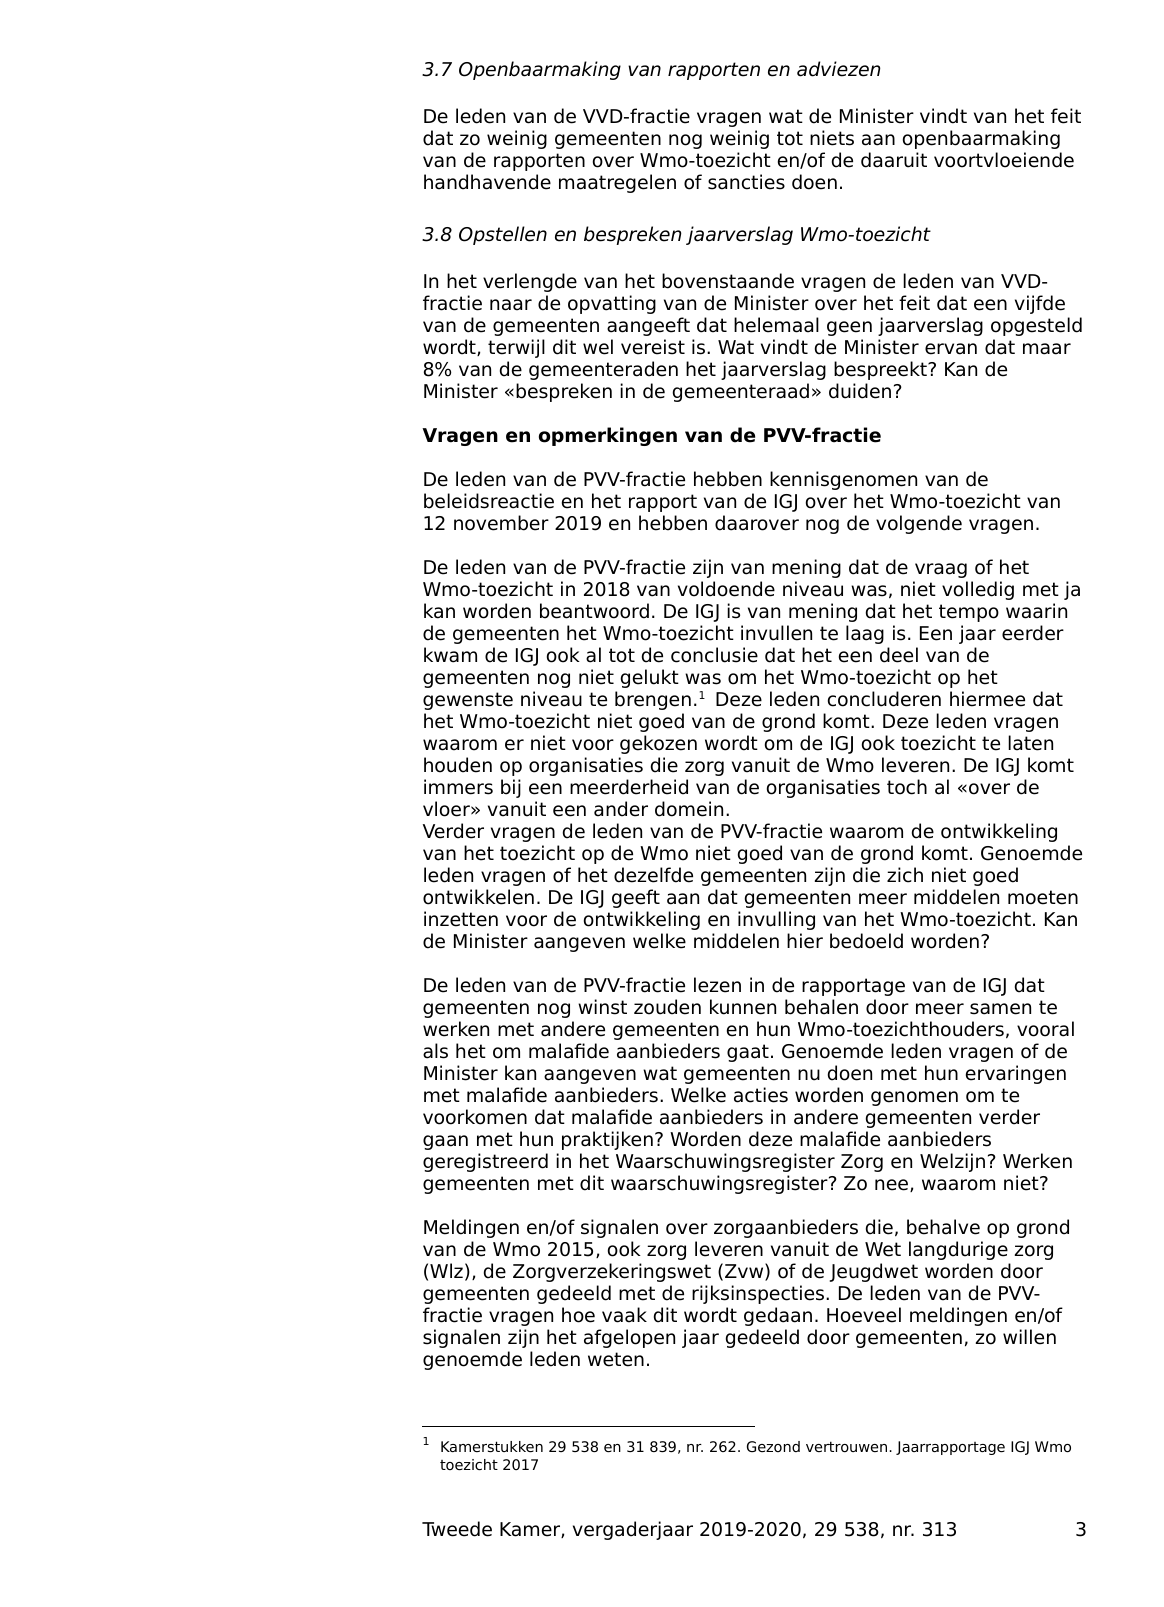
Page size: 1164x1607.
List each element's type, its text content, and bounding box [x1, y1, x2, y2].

subtitle 3.8 Opstellen en bespreken jaarverslag Wmo-toezicht [422, 224, 1087, 246]
subtitle Vragen en opmerkingen van de PVV-fractie [422, 425, 1087, 447]
text Verder vragen de leden van de PVV-fractie waarom de ontwikkeling van het toezicht op de Wmo niet goed van de grond komt. Genoemde leden vragen of het dezelfde gemeenten zijn die zich niet goed ontwikkelen. De IGJ geeft aan dat gemeenten meer middelen moeten inzetten voor de ontwikkeling en invulling van het Wmo-toezicht. Kan de Minister aangeven welke middelen hier bedoeld worden? [422, 821, 1087, 953]
text In het verlengde van het bovenstaande vragen de leden van VVD-fractie naar de opvatting van de Minister over het feit dat een vijfde van de gemeenten aangeeft dat helemaal geen jaarverslag opgesteld wordt, terwijl dit wel vereist is. Wat vindt de Minister ervan dat maar 8% van de gemeenteraden het jaarverslag bespreekt? Kan de Minister «bespreken in de gemeenteraad» duiden? [422, 271, 1087, 403]
text De leden van de PVV-fractie zijn van mening dat de vraag of het Wmo-toezicht in 2018 van voldoende niveau was, niet volledig met ja kan worden beantwoord. De IGJ is van mening dat het tempo waarin de gemeenten het Wmo-toezicht invullen te laag is. Een jaar eerder kwam de IGJ ook al tot de conclusie dat het een deel van de gemeenten nog niet gelukt was om het Wmo-toezicht op het gewenste niveau te brengen. Deze leden concluderen hiermee dat het Wmo-toezicht niet goed van de grond komt. Deze leden vragen waarom er niet voor gekozen wordt om de IGJ ook toezicht te laten houden op organisaties die zorg vanuit de Wmo leveren. De IGJ komt immers bij een meerderheid van de organisaties toch al «over de vloer» vanuit een ander domein. [422, 557, 1087, 821]
text De leden van de PVV-fractie hebben kennisgenomen van de beleidsreactie en het rapport van de IGJ over het Wmo-toezicht van 12 november 2019 en hebben daarover nog de volgende vragen. [422, 469, 1087, 535]
text De leden van de VVD-fractie vragen wat de Minister vindt van het feit dat zo weinig gemeenten nog weinig tot niets aan openbaarmaking van de rapporten over Wmo-toezicht en/of de daaruit voortvloeiende handhavende maatregelen of sancties doen. [422, 106, 1087, 194]
subtitle 3.7 Openbaarmaking van rapporten en adviezen [422, 59, 1087, 81]
text De leden van de PVV-fractie lezen in de rapportage van de IGJ dat gemeenten nog winst zouden kunnen behalen door meer samen te werken met andere gemeenten en hun Wmo-toezichthouders, vooral als het om malafide aanbieders gaat. Genoemde leden vragen of de Minister kan aangeven wat gemeenten nu doen met hun ervaringen met malafide aanbieders. Welke acties worden genomen om te voorkomen dat malafide aanbieders in andere gemeenten verder gaan met hun praktijken? Worden deze malafide aanbieders geregistreerd in het Waarschuwingsregister Zorg en Welzijn? Werken gemeenten met dit waarschuwingsregister? Zo nee, waarom niet? [422, 975, 1087, 1195]
text Kamerstukken 29 538 en 31 839, nr. 262. Gezond vertrouwen. Jaarrapportage IGJ Wmo toezicht 2017 [422, 1435, 1087, 1474]
text Meldingen en/of signalen over zorgaanbieders die, behalve op grond van de Wmo 2015, ook zorg leveren vanuit de Wet langdurige zorg (Wlz), de Zorgverzekeringswet (Zvw) of de Jeugdwet worden door gemeenten gedeeld met de rijksinspecties. De leden van de PVV-fractie vragen hoe vaak dit wordt gedaan. Hoeveel meldingen en/of signalen zijn het afgelopen jaar gedeeld door gemeenten, zo willen genoemde leden weten. [422, 1217, 1087, 1371]
